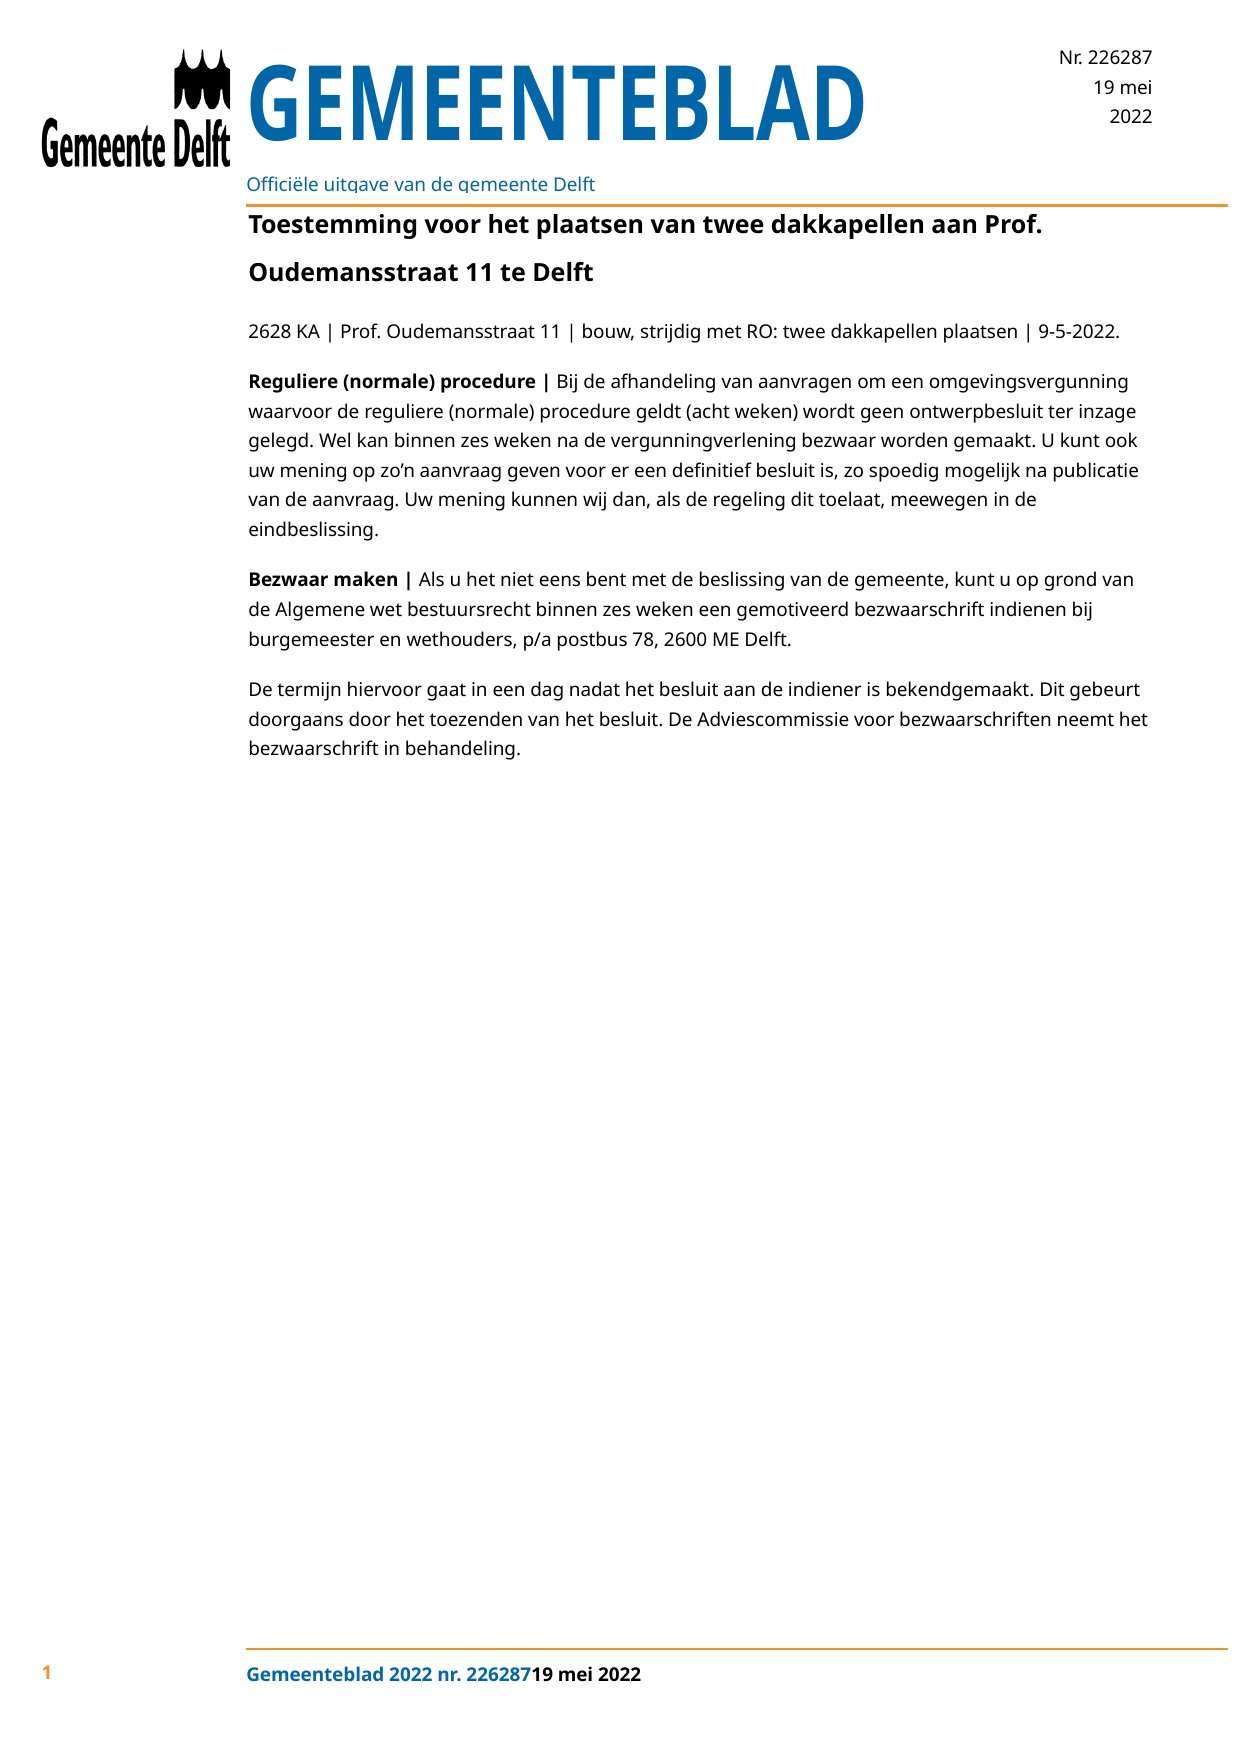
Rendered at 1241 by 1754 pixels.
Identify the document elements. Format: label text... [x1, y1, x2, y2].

text 2628 KA | Prof. Oudemansstraat 11 | bouw, strijdig met RO: twee dakkapellen plaatsen | 9-5-2022. [248, 318, 1152, 344]
picture [41, 47, 231, 172]
text Reguliere (normale) procedure | Bij de afhandeling van aanvragen om een omgevingsvergunning waarvoor de reguliere (normale) procedure geldt (acht weken) wordt geen ontwerpbesluit ter inzage gelegd. Wel kan binnen zes weken na de vergunningverlening bezwaar worden gemaakt. U kunt ook uw mening op zo’n aanvraag geven voor er een definitief besluit is, zo spoedig mogelijk na publicatie van de aanvraag. Uw mening kunnen wij dan, als de regeling dit toelaat, meewegen in de eindbeslissing. [248, 368, 1152, 542]
text Toestemming voor het plaatsen van twee dakkapellen aan Prof. Oudemansstraat 11 te Delft [248, 207, 1152, 288]
text Bezwaar maken | Als u het niet eens bent met de beslissing van de gemeente, kunt u op grond van de Algemene wet bestuursrecht binnen zes weken een gemotiveerd bezwaarschrift indienen bij burgemeester en wethouders, p/a postbus 78, 2600 ME Delft. [248, 567, 1152, 652]
text De termijn hiervoor gaat in een dag nadat het besluit aan de indiener is bekendgemaakt. Dit gebeurt doorgaans door het toezenden van het besluit. De Adviescommissie voor bezwaarschriften neemt het bezwaarschrift in behandeling. [248, 676, 1152, 761]
